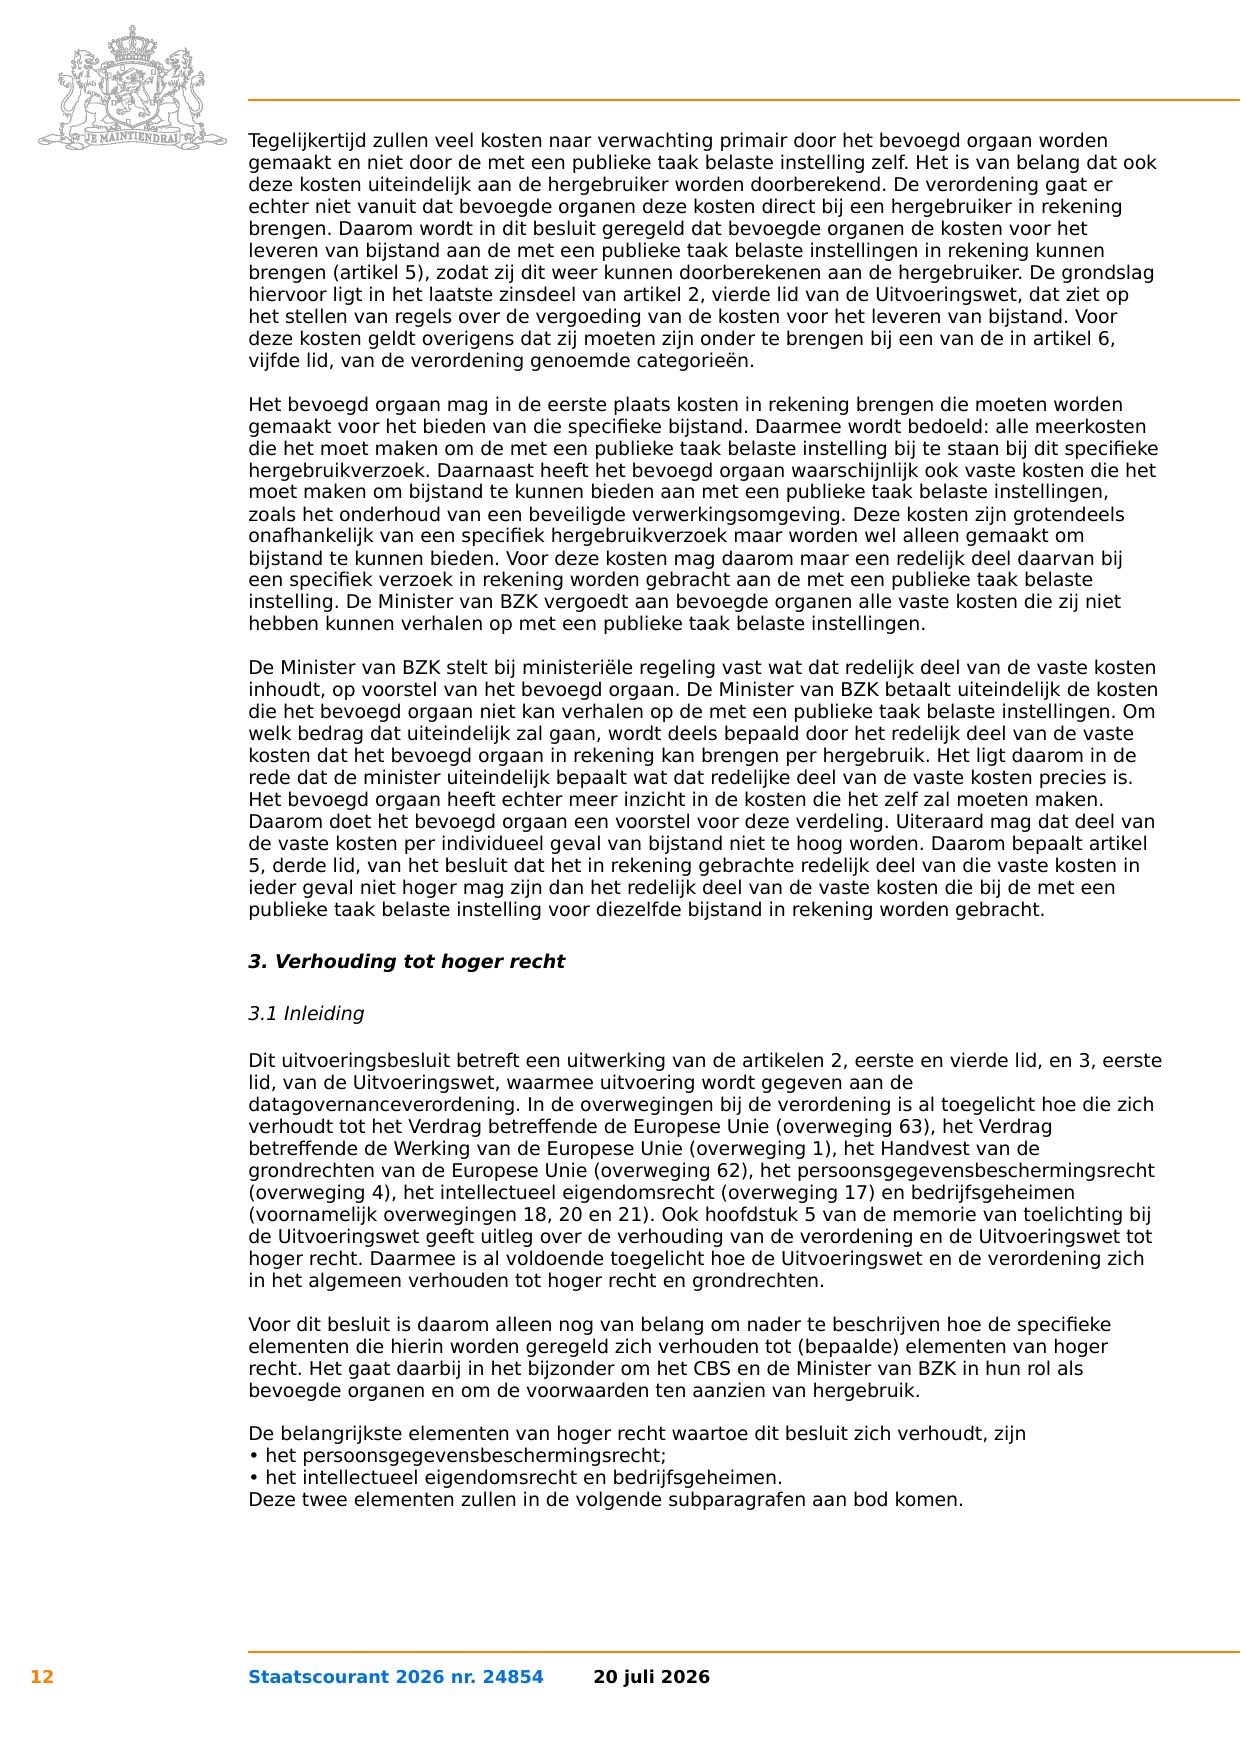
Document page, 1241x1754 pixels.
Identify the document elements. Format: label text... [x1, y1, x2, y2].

subtitle 3.1 Inleiding [248, 1003, 1163, 1025]
text De Minister van BZK stelt bij ministeriële regeling vast wat dat redelijk deel van de vaste kosten inhoudt, op voorstel van het bevoegd orgaan. De Minister van BZK betaalt uiteindelijk de kosten die het bevoegd orgaan niet kan verhalen op de met een publieke taak belaste instellingen. Om welk bedrag dat uiteindelijk zal gaan, wordt deels bepaald door het redelijk deel van de vaste kosten dat het bevoegd orgaan in rekening kan brengen per hergebruik. Het ligt daarom in de rede dat de minister uiteindelijk bepaalt wat dat redelijke deel van de vaste kosten precies is. Het bevoegd orgaan heeft echter meer inzicht in de kosten die het zelf zal moeten maken. Daarom doet het bevoegd orgaan een voorstel voor deze verdeling. Uiteraard mag dat deel van de vaste kosten per individueel geval van bijstand niet te hoog worden. Daarom bepaalt artikel 5, derde lid, van het besluit dat het in rekening gebrachte redelijk deel van die vaste kosten in ieder geval niet hoger mag zijn dan het redelijk deel van de vaste kosten die bij de met een publieke taak belaste instelling voor diezelfde bijstand in rekening worden gebracht. [248, 657, 1163, 921]
text • het intellectueel eigendomsrecht en bedrijfsgeheimen. [248, 1467, 1163, 1489]
text De belangrijkste elementen van hoger recht waartoe dit besluit zich verhoudt, zijn [248, 1423, 1163, 1445]
text Deze twee elementen zullen in de volgende subparagrafen aan bod komen. [248, 1489, 1163, 1511]
text Voor dit besluit is daarom alleen nog van belang om nader te beschrijven hoe de specifieke elementen die hierin worden geregeld zich verhouden tot (bepaalde) elementen van hoger recht. Het gaat daarbij in het bijzonder om het CBS en de Minister van BZK in hun rol als bevoegde organen en om de voorwaarden ten aanzien van hergebruik. [248, 1313, 1163, 1401]
text Tegelijkertijd zullen veel kosten naar verwachting primair door het bevoegd orgaan worden gemaakt en niet door de met een publieke taak belaste instelling zelf. Het is van belang dat ook deze kosten uiteindelijk aan de hergebruiker worden doorberekend. De verordening gaat er echter niet vanuit dat bevoegde organen deze kosten direct bij een hergebruiker in rekening brengen. Daarom wordt in dit besluit geregeld dat bevoegde organen de kosten voor het leveren van bijstand aan de met een publieke taak belaste instellingen in rekening kunnen brengen (artikel 5), zodat zij dit weer kunnen doorberekenen aan de hergebruiker. De grondslag hiervoor ligt in het laatste zinsdeel van artikel 2, vierde lid van de Uitvoeringswet, dat ziet op het stellen van regels over de vergoeding van de kosten voor het leveren van bijstand. Voor deze kosten geldt overigens dat zij moeten zijn onder te brengen bij een van de in artikel 6, vijfde lid, van de verordening genoemde categorieën. [248, 130, 1163, 372]
subtitle 3. Verhouding tot hoger recht [248, 951, 1163, 973]
text Het bevoegd orgaan mag in de eerste plaats kosten in rekening brengen die moeten worden gemaakt voor het bieden van die specifieke bijstand. Daarmee wordt bedoeld: alle meerkosten die het moet maken om de met een publieke taak belaste instelling bij te staan bij dit specifieke hergebruikverzoek. Daarnaast heeft het bevoegd orgaan waarschijnlijk ook vaste kosten die het moet maken om bijstand te kunnen bieden aan met een publieke taak belaste instellingen, zoals het onderhoud van een beveiligde verwerkingsomgeving. Deze kosten zijn grotendeels onafhankelijk van een specifiek hergebruikverzoek maar worden wel alleen gemaakt om bijstand te kunnen bieden. Voor deze kosten mag daarom maar een redelijk deel daarvan bij een specifiek verzoek in rekening worden gebracht aan de met een publieke taak belaste instelling. De Minister van BZK vergoedt aan bevoegde organen alle vaste kosten die zij niet hebben kunnen verhalen op met een publieke taak belaste instellingen. [248, 393, 1163, 635]
picture [38, 25, 227, 150]
text • het persoonsgegevensbeschermingsrecht; [248, 1445, 1163, 1467]
text Dit uitvoeringsbesluit betreft een uitwerking van de artikelen 2, eerste en vierde lid, en 3, eerste lid, van de Uitvoeringswet, waarmee uitvoering wordt gegeven aan de datagovernanceverordening. In de overwegingen bij de verordening is al toegelicht hoe die zich verhoudt tot het Verdrag betreffende de Europese Unie (overweging 63), het Verdrag betreffende de Werking van de Europese Unie (overweging 1), het Handvest van de grondrechten van de Europese Unie (overweging 62), het persoonsgegevensbeschermingsrecht (overweging 4), het intellectueel eigendomsrecht (overweging 17) en bedrijfsgeheimen (voornamelijk overwegingen 18, 20 en 21). Ook hoofdstuk 5 van de memorie van toelichting bij de Uitvoeringswet geeft uitleg over de verhouding van de verordening en de Uitvoeringswet tot hoger recht. Daarmee is al voldoende toegelicht hoe de Uitvoeringswet en de verordening zich in het algemeen verhouden tot hoger recht en grondrechten. [248, 1050, 1163, 1292]
